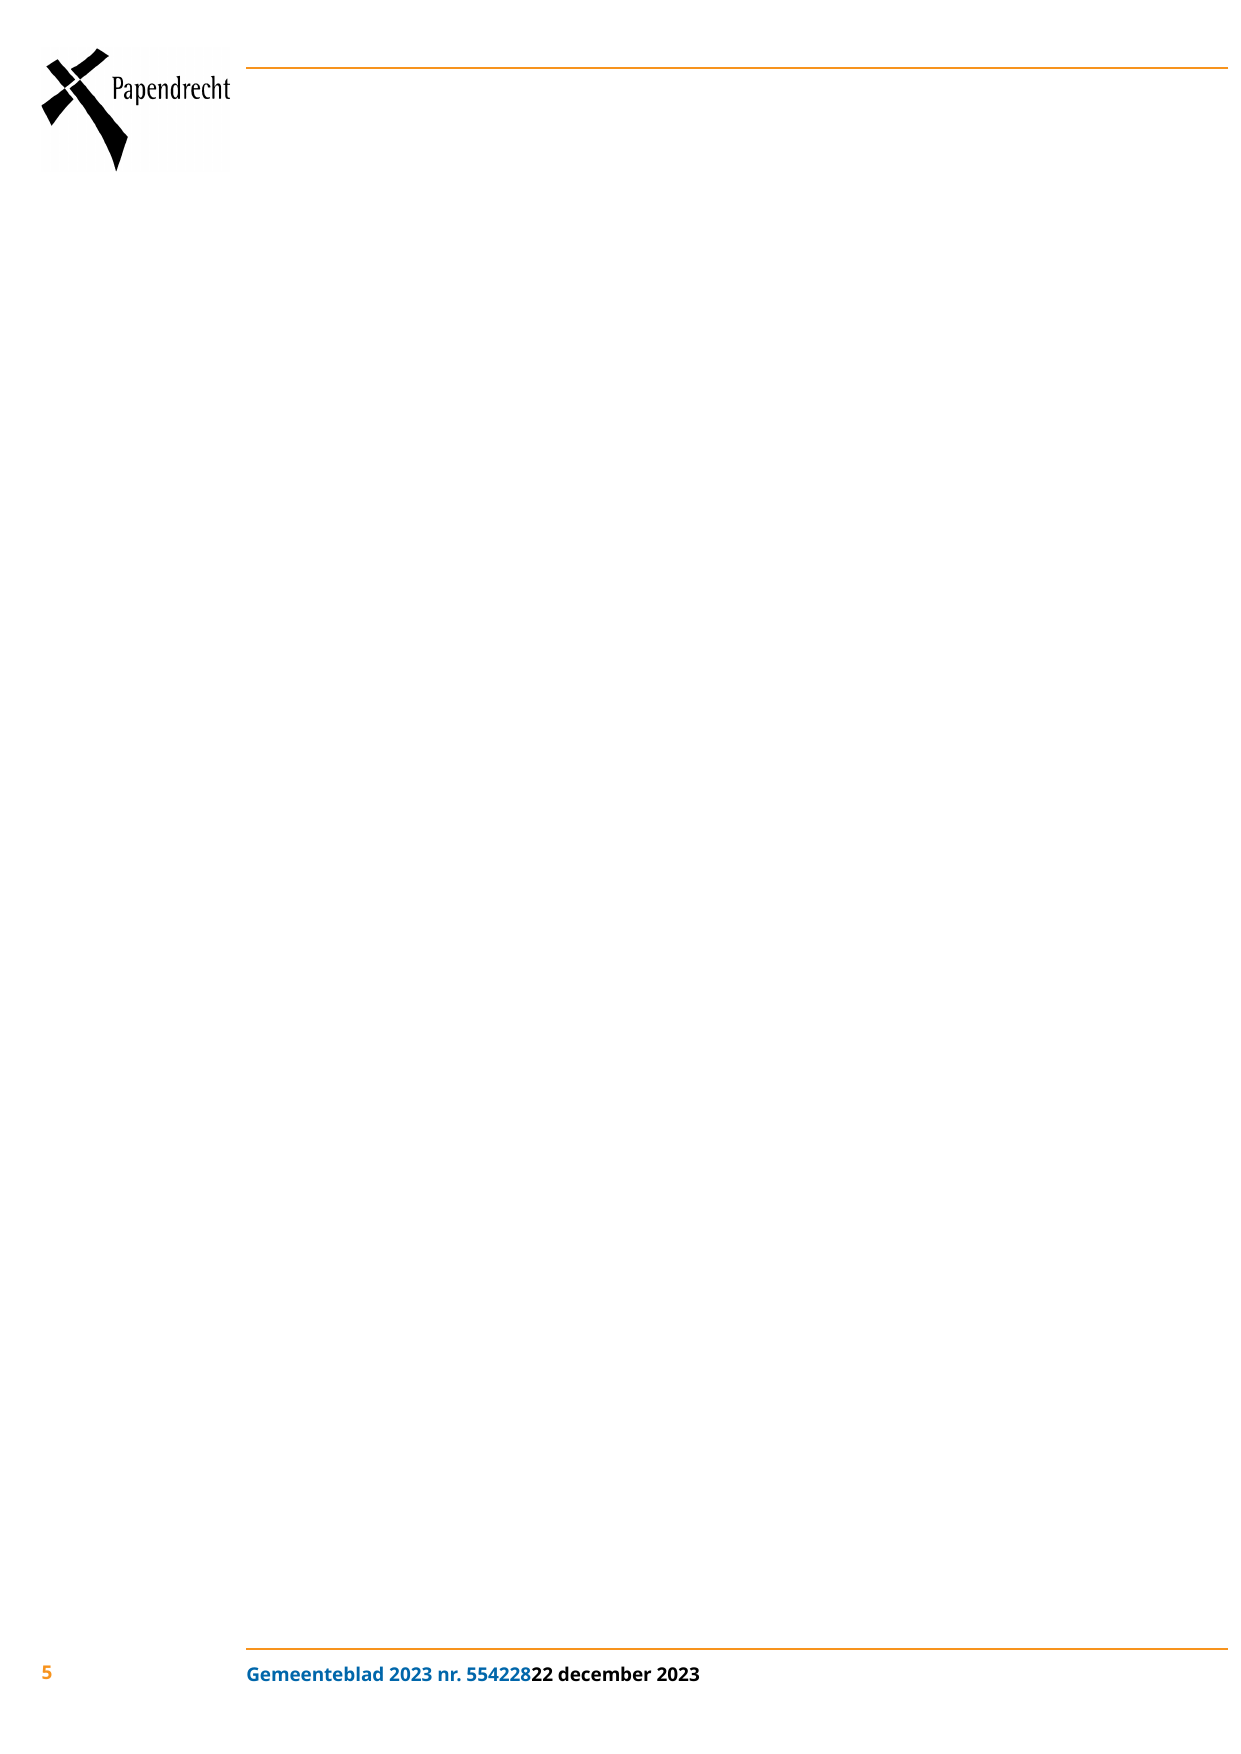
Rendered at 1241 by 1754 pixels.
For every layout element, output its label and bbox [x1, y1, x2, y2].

picture [41, 47, 231, 172]
